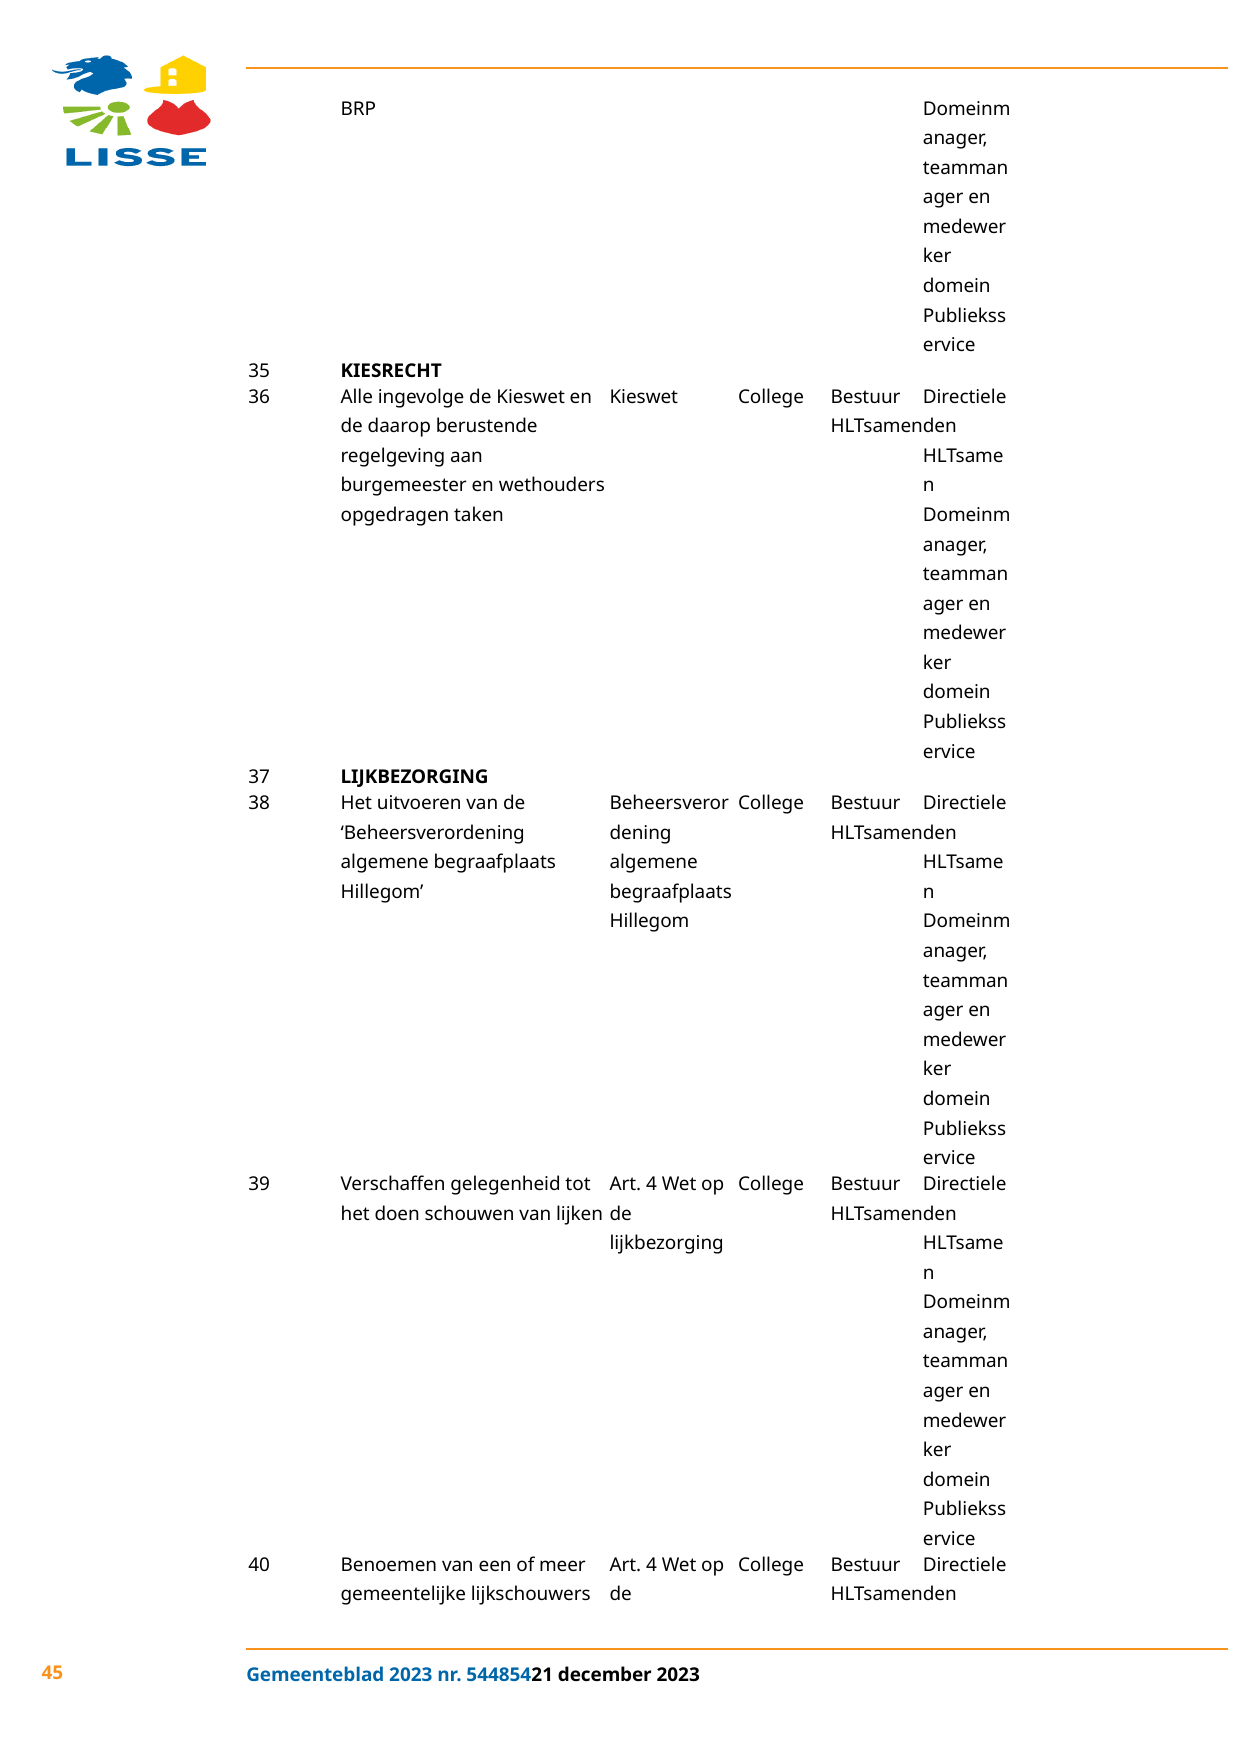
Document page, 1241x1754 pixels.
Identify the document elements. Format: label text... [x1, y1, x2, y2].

table_cell [1015, 1170, 1152, 1551]
table_cell [1015, 764, 1152, 789]
table_cell College [738, 789, 830, 1170]
table_cell 40 [248, 1551, 340, 1606]
table_cell 36 [248, 383, 340, 764]
table_cell Verschaffen gelegenheid tot het doen schouwen van lijken [340, 1170, 609, 1551]
table_cell Directieleden HLTsamen Domeinmanager, teammanager en medewerker domein Publieksservice [923, 1170, 1015, 1551]
picture [41, 47, 231, 172]
table_cell [830, 357, 923, 383]
table_cell 38 [248, 789, 340, 1170]
table_cell [609, 95, 738, 357]
table_cell College [738, 1170, 830, 1551]
table_cell [830, 764, 923, 789]
table_cell KIESRECHT [340, 357, 609, 383]
table_cell [1015, 383, 1152, 764]
table_cell [1015, 789, 1152, 1170]
table_cell [609, 357, 738, 383]
table_cell College [738, 383, 830, 764]
table_cell [923, 357, 1015, 383]
table_cell [609, 764, 738, 789]
table_cell [923, 764, 1015, 789]
table_cell Art. 4 Wet op de [609, 1551, 738, 1606]
table_cell [830, 95, 923, 357]
table_cell [1015, 357, 1152, 383]
table_cell [248, 95, 340, 357]
table_cell Kieswet [609, 383, 738, 764]
table_cell Bestuur HLTsamen [830, 1170, 923, 1551]
table_cell Beheersverordening algemene begraafplaats Hillegom [609, 789, 738, 1170]
table_cell Directieleden HLTsamen Domeinmanager, teammanager en medewerker domein Publieksservice [923, 789, 1015, 1170]
table_cell Benoemen van een of meer gemeentelijke lijkschouwers [340, 1551, 609, 1606]
table_cell [1015, 1551, 1152, 1606]
table_cell 35 [248, 357, 340, 383]
table_cell BRP [340, 95, 609, 357]
table_cell 37 [248, 764, 340, 789]
table_cell Bestuur HLTsamen [830, 1551, 923, 1606]
table_cell LIJKBEZORGING [340, 764, 609, 789]
table_cell Domeinmanager, teammanager en medewerker domein Publieksservice [923, 95, 1015, 357]
table_cell Alle ingevolge de Kieswet en de daarop berustende regelgeving aan burgemeester en wethouders opgedragen taken [340, 383, 609, 764]
table_cell Bestuur HLTsamen [830, 383, 923, 764]
table_cell Directieleden [923, 1551, 1015, 1606]
table_cell [738, 357, 830, 383]
table_cell Bestuur HLTsamen [830, 789, 923, 1170]
table_cell [738, 764, 830, 789]
table_cell [738, 95, 830, 357]
table_cell [1015, 95, 1152, 357]
table_cell College [738, 1551, 830, 1606]
table_cell Art. 4 Wet op de lijkbezorging [609, 1170, 738, 1551]
table_cell Het uitvoeren van de ‘Beheersverordening algemene begraafplaats Hillegom’ [340, 789, 609, 1170]
table_cell 39 [248, 1170, 340, 1551]
table_cell Directieleden HLTsamen Domeinmanager, teammanager en medewerker domein Publieksservice [923, 383, 1015, 764]
